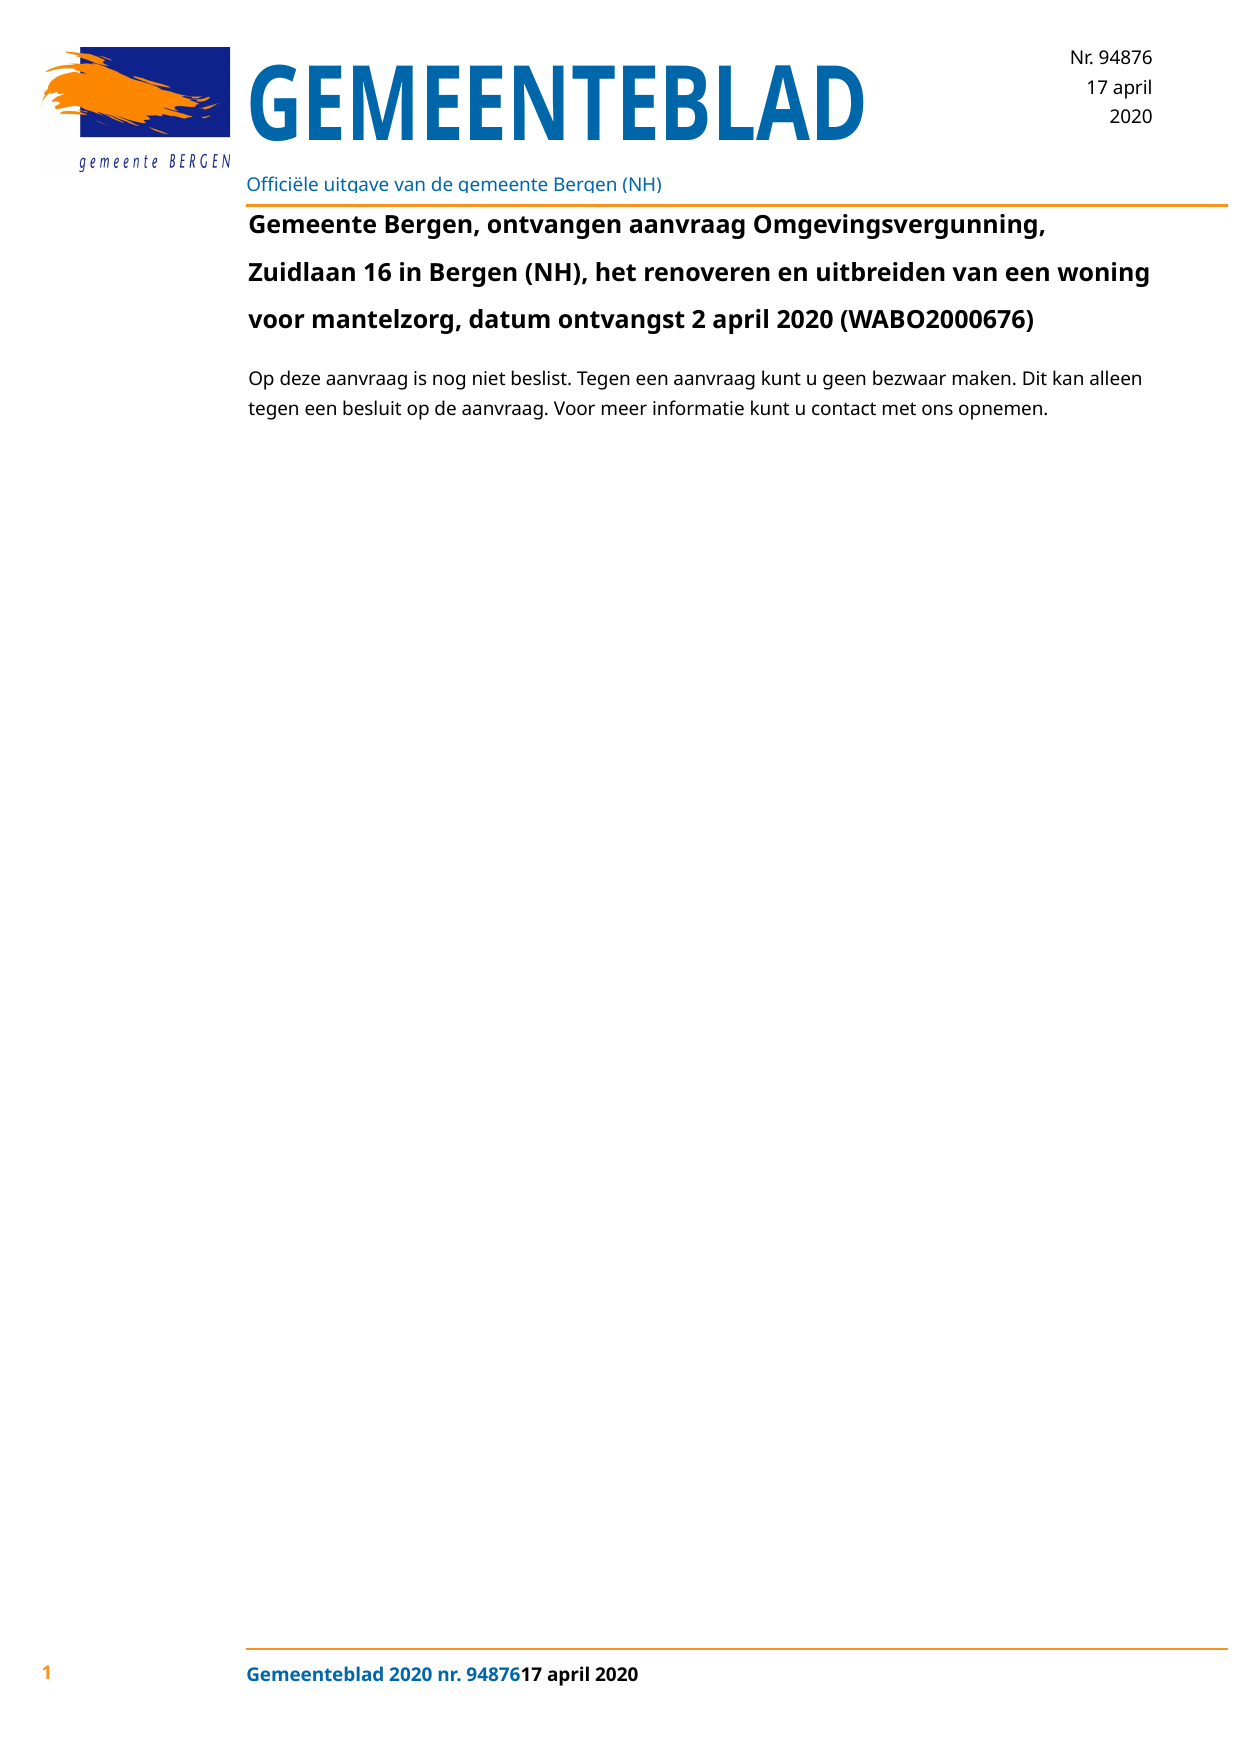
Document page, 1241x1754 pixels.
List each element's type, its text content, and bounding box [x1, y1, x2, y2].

picture [41, 47, 231, 172]
text Op deze aanvraag is nog niet beslist. Tegen een aanvraag kunt u geen bezwaar maken. Dit kan alleen tegen een besluit op de aanvraag. Voor meer informatie kunt u contact met ons opnemen. [248, 366, 1152, 421]
text Gemeente Bergen, ontvangen aanvraag Omgevingsvergunning, Zuidlaan 16 in Bergen (NH), het renoveren en uitbreiden van een woning voor mantelzorg, datum ontvangst 2 april 2020 (WABO2000676) [248, 207, 1152, 336]
